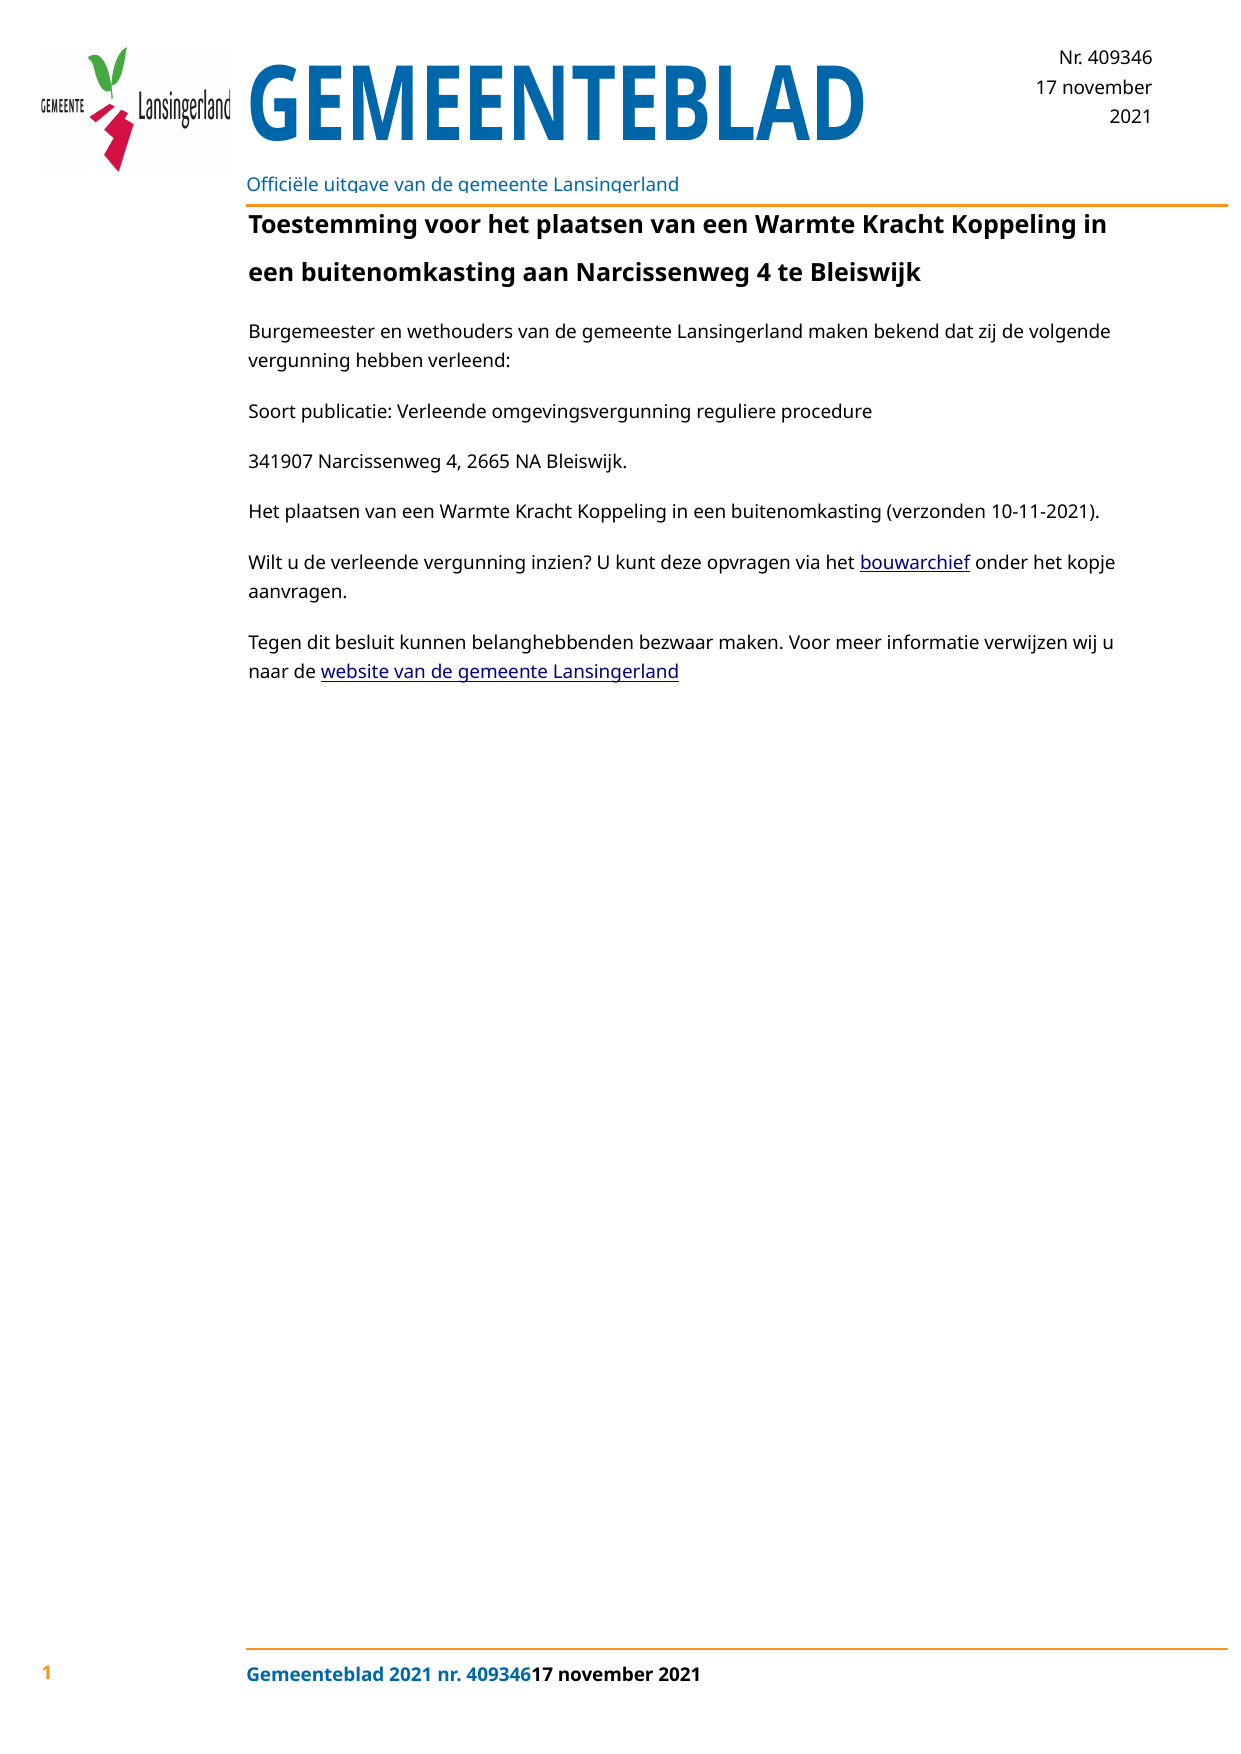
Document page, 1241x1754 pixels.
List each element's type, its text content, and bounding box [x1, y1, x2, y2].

text Het plaatsen van een Warmte Kracht Koppeling in een buitenomkasting (verzonden 10-11-2021). [248, 499, 1152, 524]
text Toestemming voor het plaatsen van een Warmte Kracht Koppeling in een buitenomkasting aan Narcissenweg 4 te Bleiswijk [248, 207, 1152, 288]
text 341907 Narcissenweg 4, 2665 NA Bleiswijk. [248, 448, 1152, 474]
text Soort publicatie: Verleende omgevingsvergunning reguliere procedure [248, 398, 1152, 424]
text Tegen dit besluit kunnen belanghebbenden bezwaar maken. Voor meer informatie verwijzen wij u naar de website van de gemeente Lansingerland [248, 629, 1152, 684]
text Burgemeester en wethouders van de gemeente Lansingerland maken bekend dat zij de volgende vergunning hebben verleend: [248, 318, 1152, 373]
picture [41, 47, 231, 172]
text Wilt u de verleende vergunning inzien? U kunt deze opvragen via het bouwarchief onder het kopje aanvragen. [248, 549, 1152, 604]
